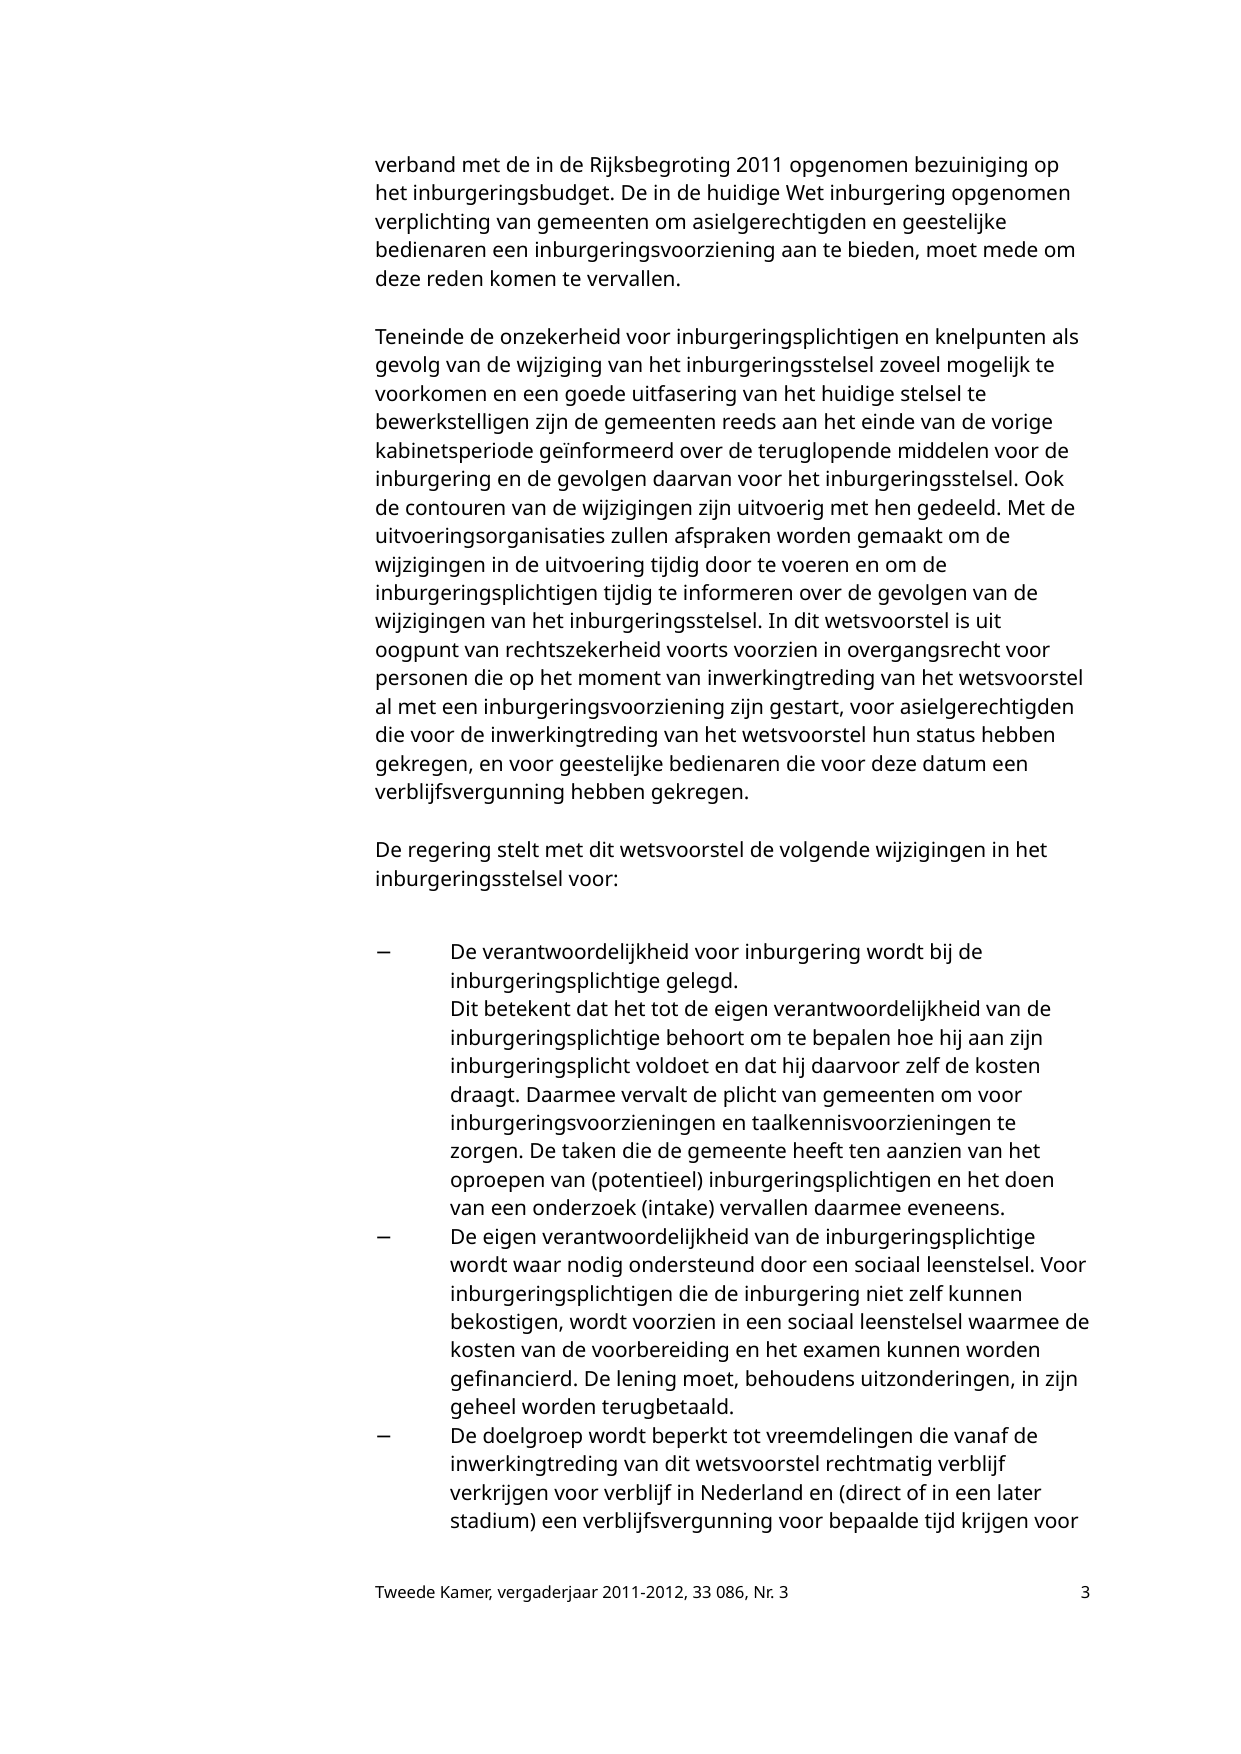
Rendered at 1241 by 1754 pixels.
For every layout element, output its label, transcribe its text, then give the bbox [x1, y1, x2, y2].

list Dit betekent dat het tot de eigen verantwoordelijkheid van de inburgeringsplichtige behoort om te bepalen hoe hij aan zijn inburgeringsplicht voldoet en dat hij daarvoor zelf de kosten draagt. Daarmee vervalt de plicht van gemeenten om voor inburgeringsvoorzieningen en taalkennisvoorzieningen te zorgen. De taken die de gemeente heeft ten aanzien van het oproepen van (potentieel) inburgeringsplichtigen en het doen van een onderzoek (intake) vervallen daarmee eveneens. [375, 994, 1090, 1222]
text verband met de in de Rijksbegroting 2011 opgenomen bezuiniging op het inburgeringsbudget. De in de huidige Wet inburgering opgenomen verplichting van gemeenten om asielgerechtigden en geestelijke bedienaren een inburgeringsvoorziening aan te bieden, moet mede om deze reden komen te vervallen. [375, 150, 1090, 292]
list De verantwoordelijkheid voor inburgering wordt bij de inburgeringsplichtige gelegd. [375, 937, 1090, 994]
text Teneinde de onzekerheid voor inburgeringsplichtigen en knelpunten als gevolg van de wijziging van het inburgeringsstelsel zoveel mogelijk te voorkomen en een goede uitfasering van het huidige stelsel te bewerkstelligen zijn de gemeenten reeds aan het einde van de vorige kabinetsperiode geïnformeerd over de teruglopende middelen voor de inburgering en de gevolgen daarvan voor het inburgeringsstelsel. Ook de contouren van de wijzigingen zijn uitvoerig met hen gedeeld. Met de uitvoeringsorganisaties zullen afspraken worden gemaakt om de wijzigingen in de uitvoering tijdig door te voeren en om de inburgeringsplichtigen tijdig te informeren over de gevolgen van de wijzigingen van het inburgeringsstelsel. In dit wetsvoorstel is uit oogpunt van rechtszekerheid voorts voorzien in overgangsrecht voor personen die op het moment van inwerkingtreding van het wetsvoorstel al met een inburgeringsvoorziening zijn gestart, voor asielgerechtigden die voor de inwerkingtreding van het wetsvoorstel hun status hebben gekregen, en voor geestelijke bedienaren die voor deze datum een verblijfsvergunning hebben gekregen. [375, 322, 1090, 806]
list De eigen verantwoordelijkheid van de inburgeringsplichtige wordt waar nodig ondersteund door een sociaal leenstelsel. Voor inburgeringsplichtigen die de inburgering niet zelf kunnen bekostigen, wordt voorzien in een sociaal leenstelsel waarmee de kosten van de voorbereiding en het examen kunnen worden gefinancierd. De lening moet, behoudens uitzonderingen, in zijn geheel worden terugbetaald. [375, 1222, 1090, 1421]
list De doelgroep wordt beperkt tot vreemdelingen die vanaf de inwerkingtreding van dit wetsvoorstel rechtmatig verblijf verkrijgen voor verblijf in Nederland en (direct of in een later stadium) een verblijfsvergunning voor bepaalde tijd krijgen voor [375, 1421, 1090, 1535]
text De regering stelt met dit wetsvoorstel de volgende wijzigingen in het inburgeringsstelsel voor: [375, 836, 1090, 892]
